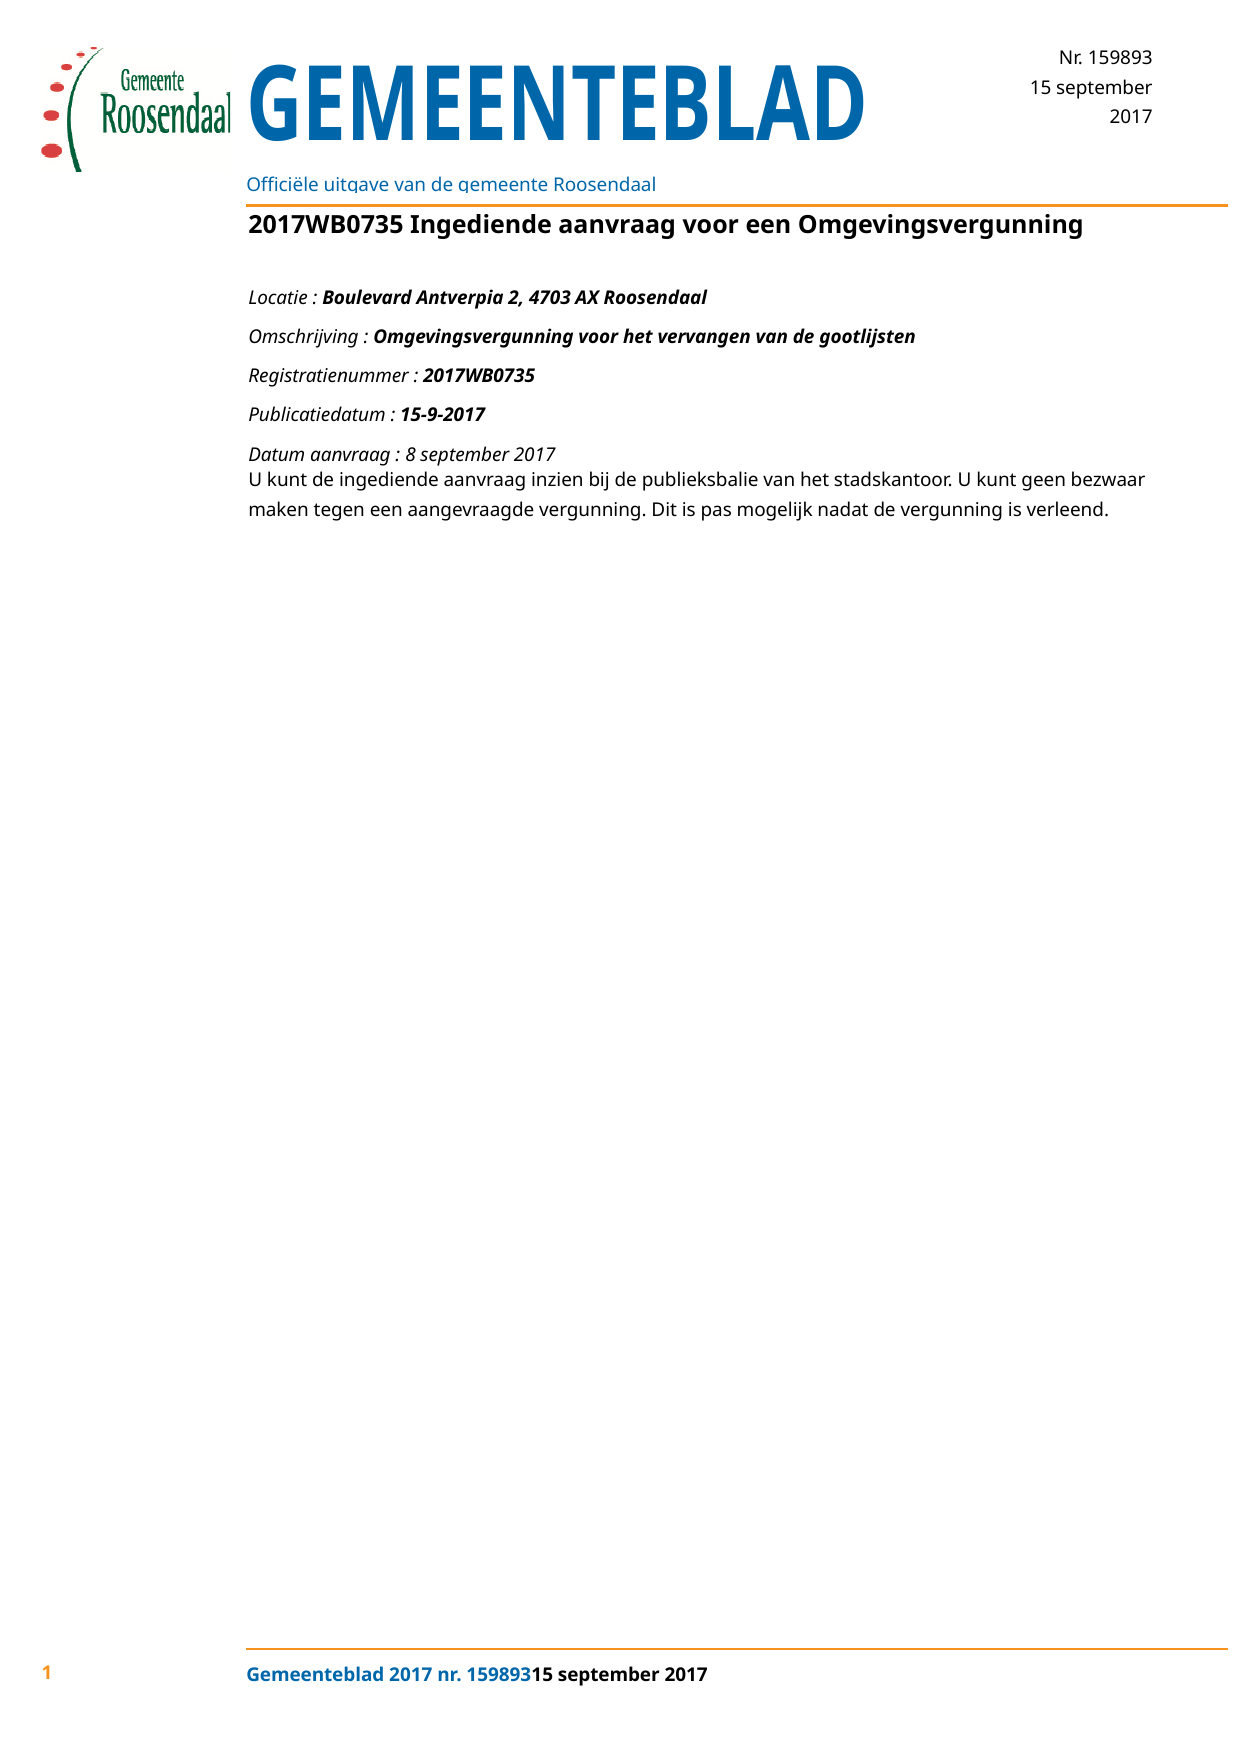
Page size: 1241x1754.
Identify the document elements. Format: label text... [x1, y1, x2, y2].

text Publicatiedatum : 15-9-2017 [248, 402, 1152, 427]
text U kunt de ingediende aanvraag inzien bij de publieksbalie van het stadskantoor. U kunt geen bezwaar maken tegen een aangevraagde vergunning. Dit is pas mogelijk nadat de vergunning is verleend. [248, 467, 1152, 522]
text Datum aanvraag : 8 september 2017 [248, 441, 1152, 467]
text Omschrijving : Omgevingsvergunning voor het vervangen van de gootlijsten [248, 323, 1152, 349]
text Locatie : Boulevard Antverpia 2, 4703 AX Roosendaal [248, 284, 1152, 309]
text 2017WB0735 Ingediende aanvraag voor een Omgevingsvergunning [248, 207, 1152, 241]
picture [41, 47, 231, 172]
text Registratienummer : 2017WB0735 [248, 362, 1152, 388]
